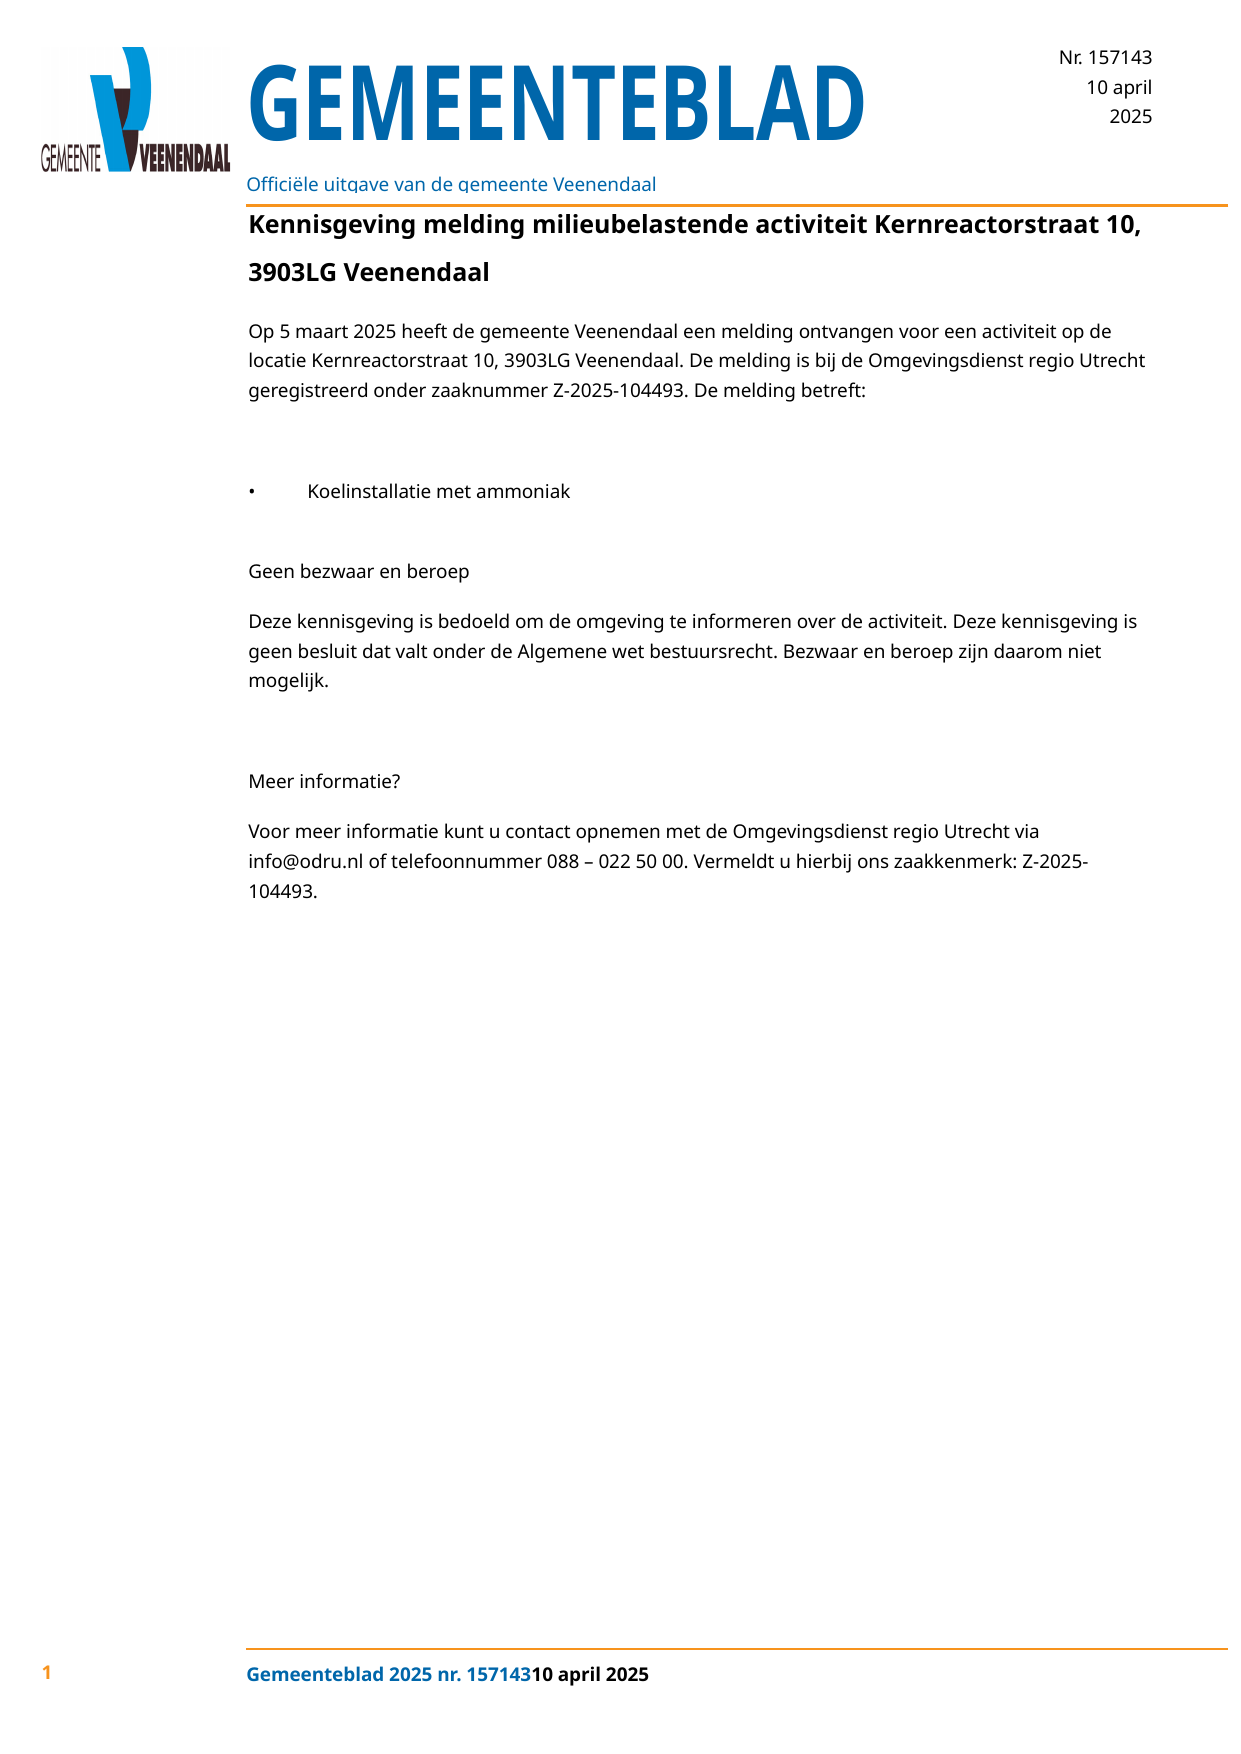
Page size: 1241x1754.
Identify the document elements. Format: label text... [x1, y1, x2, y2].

text Kennisgeving melding milieubelastende activiteit Kernreactorstraat 10, 3903LG Veenendaal [248, 207, 1152, 288]
list Koelinstallatie met ammoniak [248, 478, 1152, 504]
picture [41, 47, 130, 172]
text Op 5 maart 2025 heeft de gemeente Veenendaal een melding ontvangen voor een activiteit op de locatie Kernreactorstraat 10, 3903LG Veenendaal. De melding is bij de Omgevingsdienst regio Utrecht geregistreerd onder zaaknummer Z-2025-104493. De melding betreft: [248, 318, 1152, 403]
text Voor meer informatie kunt u contact opnemen met de Omgevingsdienst regio Utrecht via info@odru.nl of telefoonnummer 088 – 022 50 00. Vermeldt u hierbij ons zaakkenmerk: Z-2025-104493. [248, 819, 1152, 904]
text Deze kennisgeving is bedoeld om de omgeving te informeren over de activiteit. Deze kennisgeving is geen besluit dat valt onder de Algemene wet bestuursrecht. Bezwaar en beroep zijn daarom niet mogelijk. [248, 608, 1152, 693]
text Meer informatie? [248, 768, 1152, 794]
text Geen bezwaar en beroep [248, 558, 1152, 584]
picture [123, 47, 231, 172]
